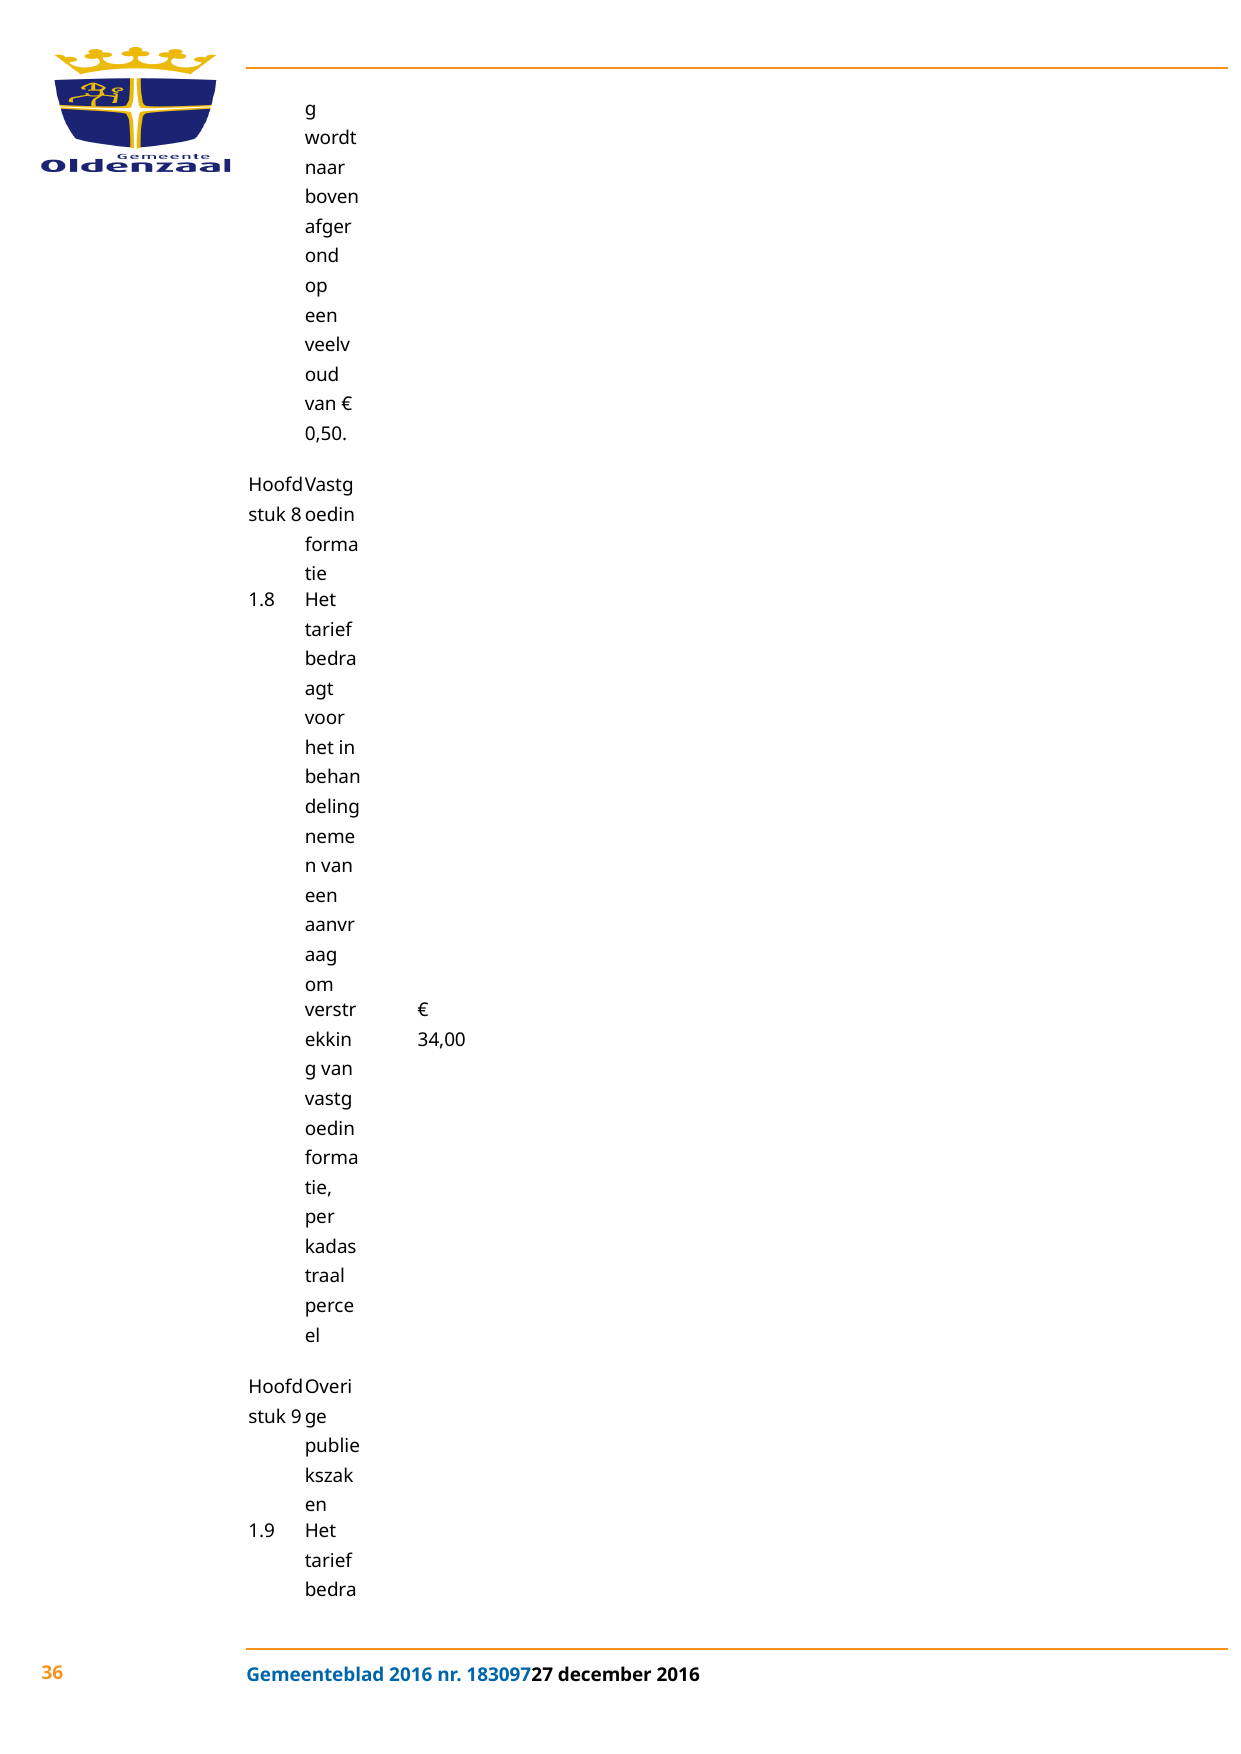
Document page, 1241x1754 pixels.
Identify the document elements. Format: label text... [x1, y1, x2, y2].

table_cell Overige publiekszaken [305, 1373, 361, 1517]
table_cell [248, 996, 304, 1348]
table_cell [248, 95, 304, 446]
table_cell verstrekking van vastgoedinformatie, per kadastraal perceel [305, 996, 361, 1348]
table_cell [361, 996, 417, 1348]
table_cell [361, 95, 417, 446]
picture [41, 47, 231, 172]
table_cell [418, 472, 474, 586]
table_cell [418, 586, 474, 996]
table_cell [418, 95, 474, 446]
table_cell g wordt naar boven afgerond op een veelvoud van € 0,50. [305, 95, 361, 446]
table_cell [587, 1348, 643, 1373]
table_cell Het tarief bedra [305, 1518, 361, 1602]
table_cell [248, 446, 304, 472]
table_cell [474, 1348, 530, 1373]
table_cell [361, 586, 417, 996]
table_cell Hoofdstuk 8 [248, 472, 304, 586]
table_cell 1.9 [248, 1518, 304, 1602]
table_cell 1.8 [248, 586, 304, 996]
table_cell [248, 1348, 304, 1373]
table_cell Vastgoedinformatie [305, 472, 361, 586]
table_cell [418, 1373, 474, 1517]
table_cell € 34,00 [418, 996, 474, 1348]
table_cell [643, 1348, 700, 1373]
table_cell [361, 1348, 417, 1373]
table_cell [305, 446, 361, 472]
table_cell [418, 1348, 474, 1373]
table_cell [418, 1518, 474, 1602]
table_cell [361, 472, 417, 586]
table_cell Het tarief bedraagt voor het in behandeling nemen van een aanvraag om [305, 586, 361, 996]
table_cell [530, 1348, 587, 1373]
table_cell [361, 1518, 417, 1602]
table_cell [361, 1373, 417, 1517]
table_cell Hoofdstuk 9 [248, 1373, 304, 1517]
table_cell [361, 446, 417, 472]
table_cell [418, 446, 474, 472]
table_cell [305, 1348, 361, 1373]
